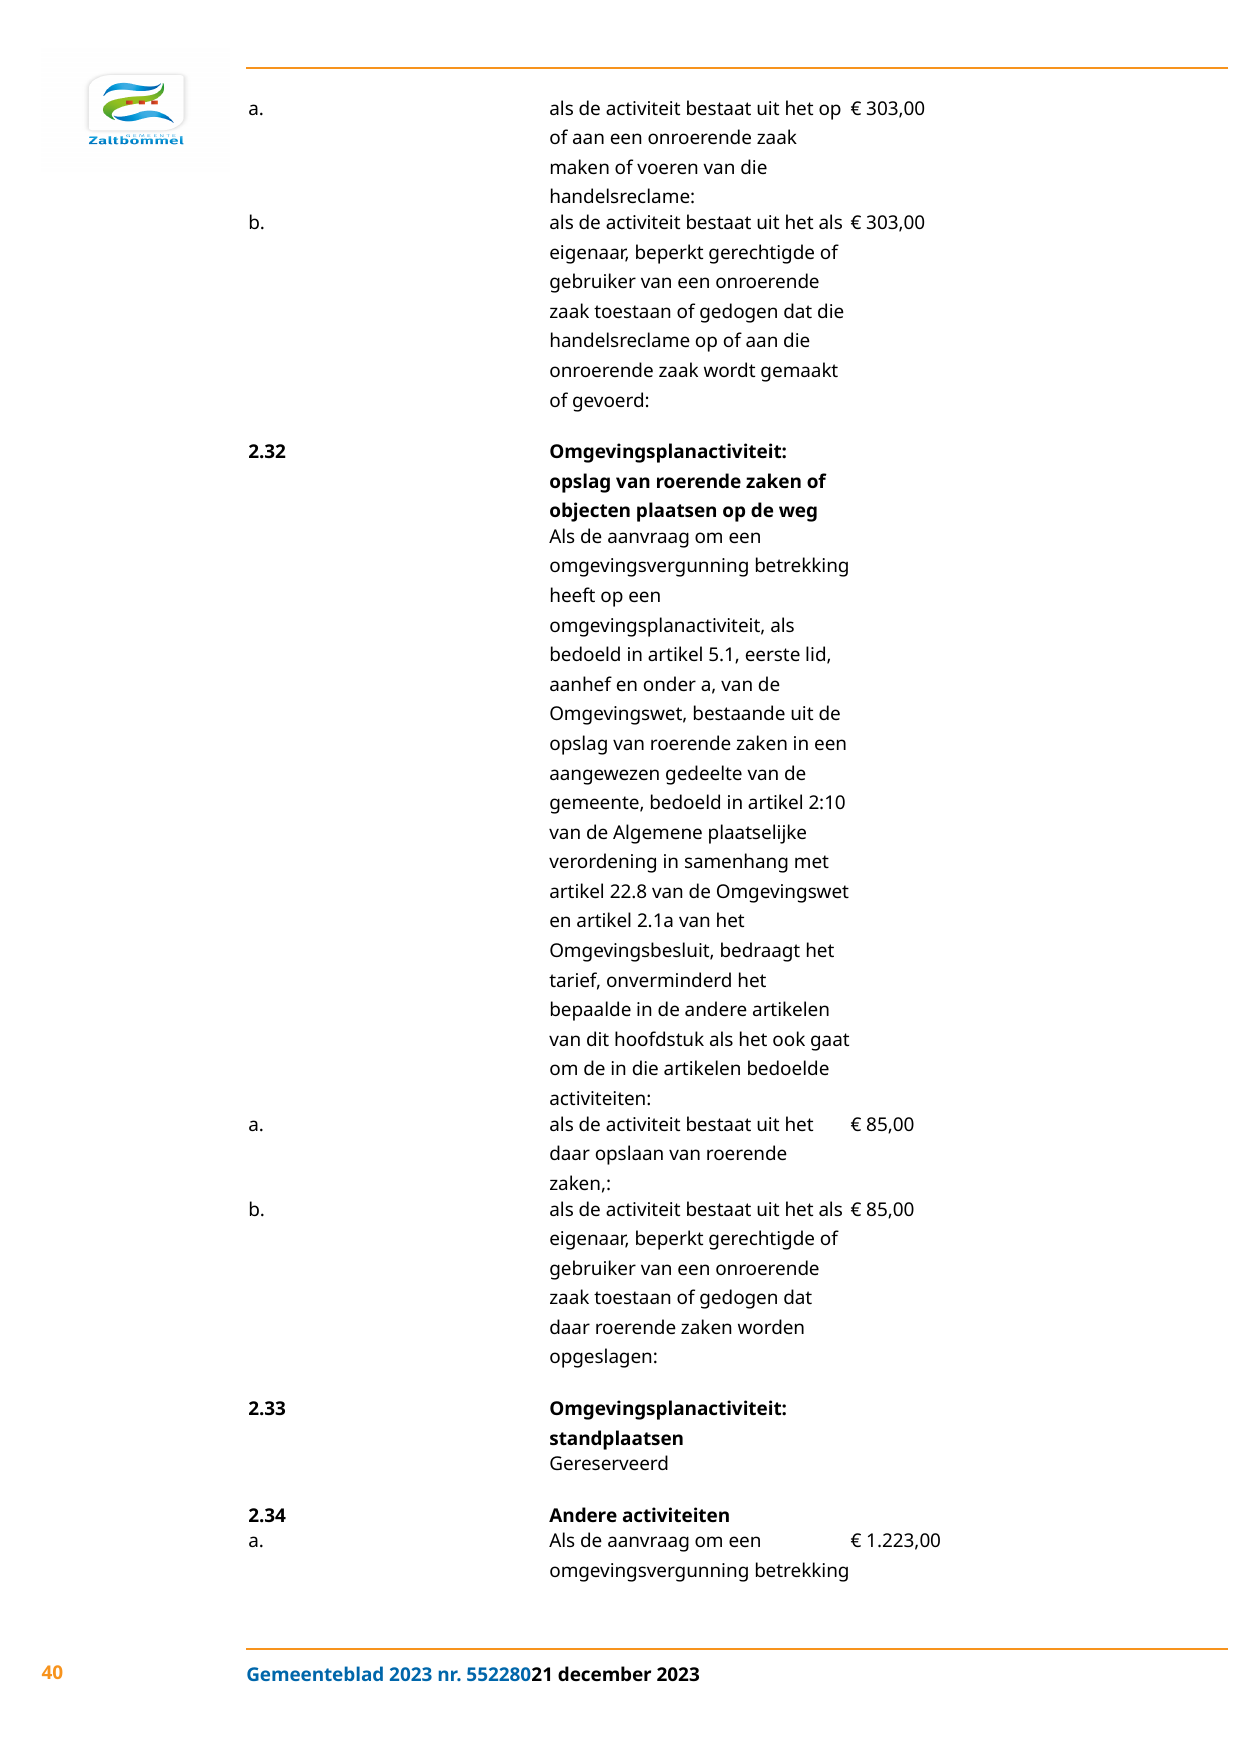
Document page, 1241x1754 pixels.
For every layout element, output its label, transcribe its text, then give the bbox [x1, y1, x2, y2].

table_cell a. [248, 1111, 549, 1196]
table_cell [850, 438, 1152, 523]
table_cell € 85,00 [850, 1111, 1152, 1196]
table_cell [248, 413, 549, 438]
table_cell [248, 523, 549, 1111]
table_cell Als de aanvraag om een omgevingsvergunning betrekking heeft op een omgevingsplanactiviteit, als bedoeld in artikel 5.1, eerste lid, aanhef en onder a, van de Omgevingswet, bestaande uit de opslag van roerende zaken in een aangewezen gedeelte van de gemeente, bedoeld in artikel 2:10 van de Algemene plaatselijke verordening in samenhang met artikel 22.8 van de Omgevingswet en artikel 2.1a van het Omgevingsbesluit, bedraagt het tarief, onverminderd het bepaalde in de andere artikelen van dit hoofdstuk als het ook gaat om de in die artikelen bedoelde activiteiten: [549, 523, 850, 1111]
table_cell € 1.223,00 [850, 1528, 1152, 1583]
table_cell 2.34 [248, 1502, 549, 1528]
table_cell [549, 1476, 850, 1502]
table_cell € 85,00 [850, 1196, 1152, 1369]
table_cell € 303,00 [850, 95, 1152, 209]
table_cell [248, 1476, 549, 1502]
table_cell Omgevingsplanactiviteit: opslag van roerende zaken of objecten plaatsen op de weg [549, 438, 850, 523]
table_cell [850, 1370, 1152, 1395]
table_cell [850, 413, 1152, 438]
table_cell [248, 1451, 549, 1476]
table_cell [549, 413, 850, 438]
table_cell als de activiteit bestaat uit het als eigenaar, beperkt gerechtigde of gebruiker van een onroerende zaak toestaan of gedogen dat die handelsreclame op of aan die onroerende zaak wordt gemaakt of gevoerd: [549, 209, 850, 412]
table_cell b. [248, 209, 549, 412]
table_cell 2.33 [248, 1395, 549, 1451]
table_cell [549, 1370, 850, 1395]
table_cell [248, 1370, 549, 1395]
picture [41, 47, 231, 172]
table_cell als de activiteit bestaat uit het als eigenaar, beperkt gerechtigde of gebruiker van een onroerende zaak toestaan of gedogen dat daar roerende zaken worden opgeslagen: [549, 1196, 850, 1369]
table_cell [850, 523, 1152, 1111]
table_cell Omgevingsplanactiviteit: standplaatsen [549, 1395, 850, 1451]
table_cell a. [248, 1528, 549, 1583]
table_cell b. [248, 1196, 549, 1369]
table_cell Andere activiteiten [549, 1502, 850, 1528]
table_cell als de activiteit bestaat uit het daar opslaan van roerende zaken,: [549, 1111, 850, 1196]
table_cell € 303,00 [850, 209, 1152, 412]
table_cell Als de aanvraag om een omgevingsvergunning betrekking [549, 1528, 850, 1583]
table_cell [850, 1502, 1152, 1528]
table_cell [850, 1451, 1152, 1476]
table_cell [850, 1476, 1152, 1502]
table_cell a. [248, 95, 549, 209]
table_cell [850, 1395, 1152, 1451]
table_cell 2.32 [248, 438, 549, 523]
table_cell Gereserveerd [549, 1451, 850, 1476]
table_cell als de activiteit bestaat uit het op of aan een onroerende zaak maken of voeren van die handelsreclame: [549, 95, 850, 209]
